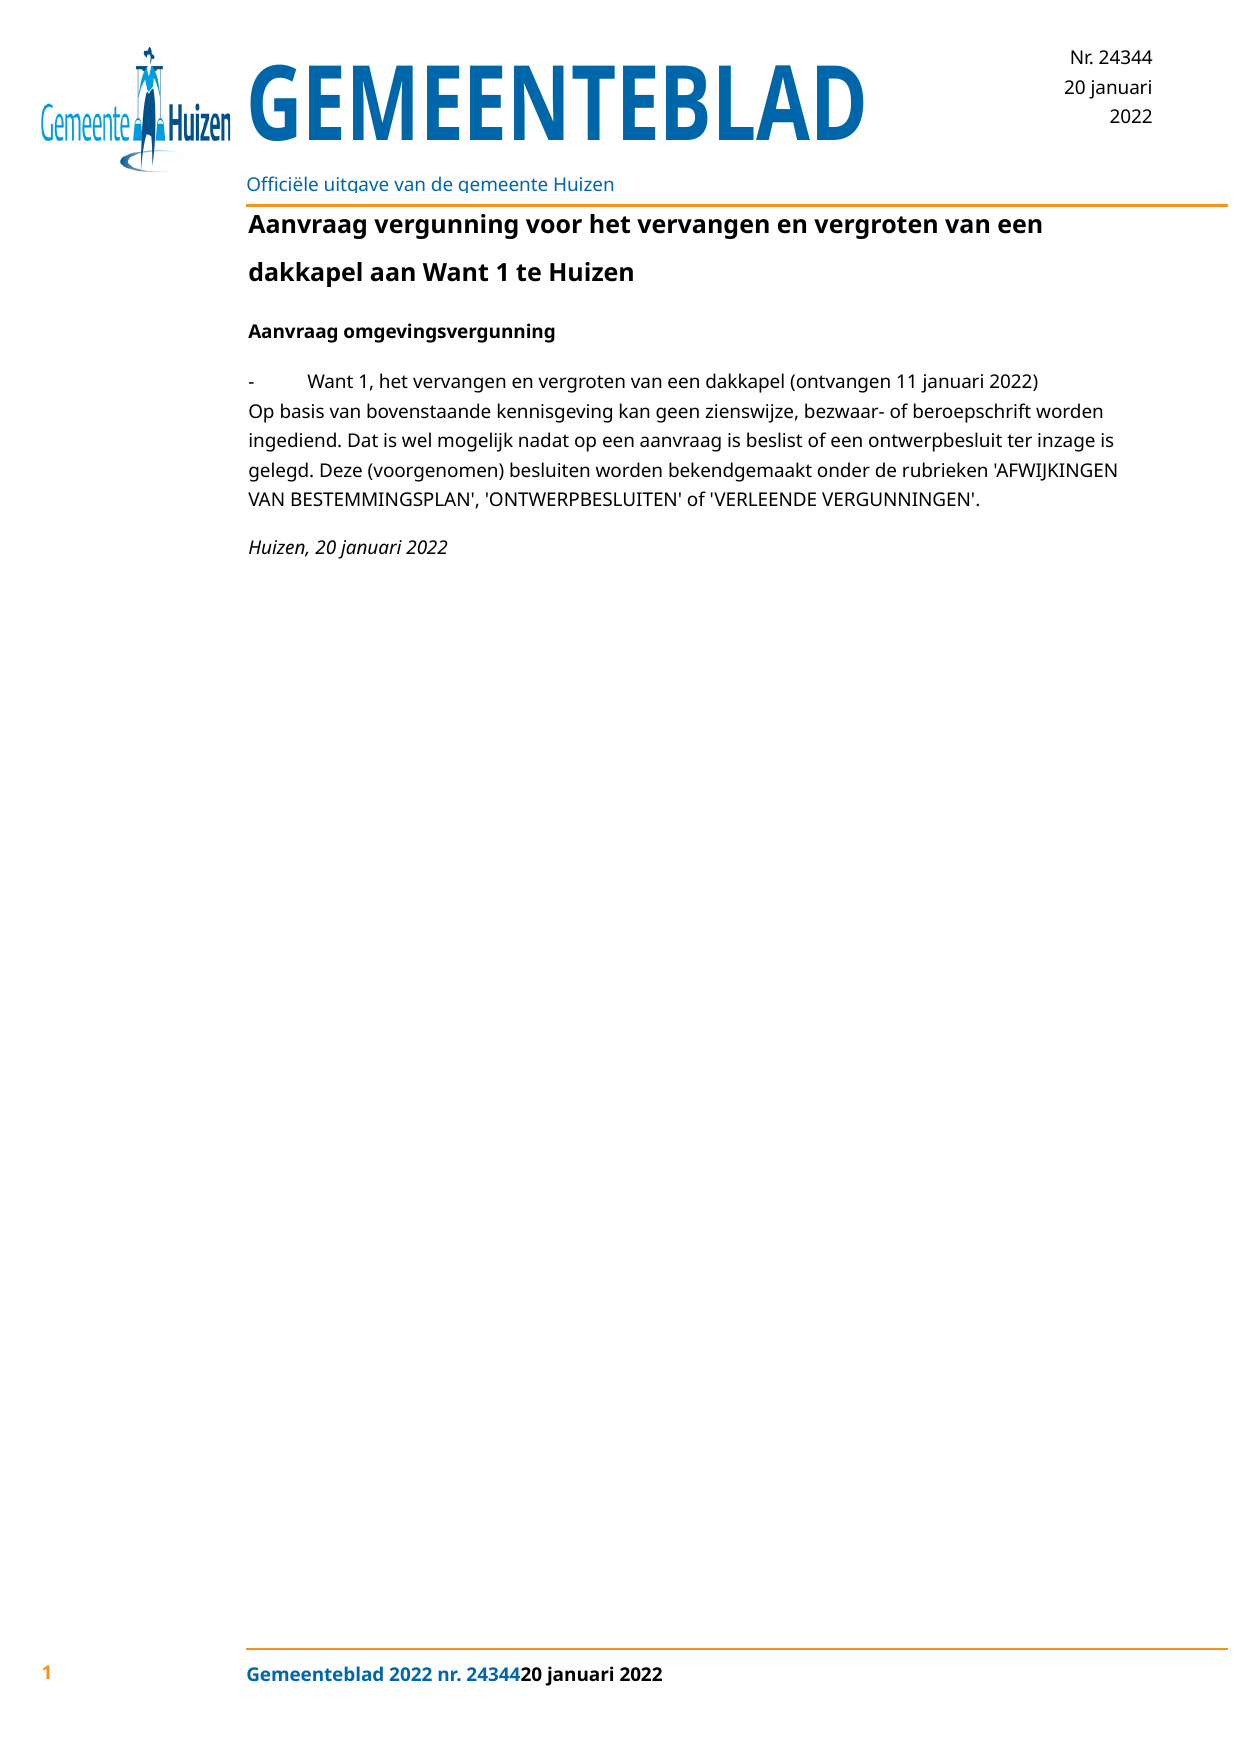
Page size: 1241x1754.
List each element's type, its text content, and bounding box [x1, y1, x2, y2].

text Op basis van bovenstaande kennisgeving kan geen zienswijze, bezwaar- of beroepschrift worden ingediend. Dat is wel mogelijk nadat op een aanvraag is beslist of een ontwerpbesluit ter inzage is gelegd. Deze (voorgenomen) besluiten worden bekendgemaakt onder de rubrieken 'AFWIJKINGEN VAN BESTEMMINGSPLAN', 'ONTWERPBESLUITEN' of 'VERLEENDE VERGUNNINGEN'. [248, 398, 1152, 512]
text Huizen, 20 januari 2022 [248, 534, 1152, 560]
text Aanvraag omgevingsvergunning [248, 318, 1152, 344]
picture [41, 47, 231, 172]
text Aanvraag vergunning voor het vervangen en vergroten van een dakkapel aan Want 1 te Huizen [248, 207, 1152, 288]
list Want 1, het vervangen en vergroten van een dakkapel (ontvangen 11 januari 2022) [248, 368, 1152, 394]
